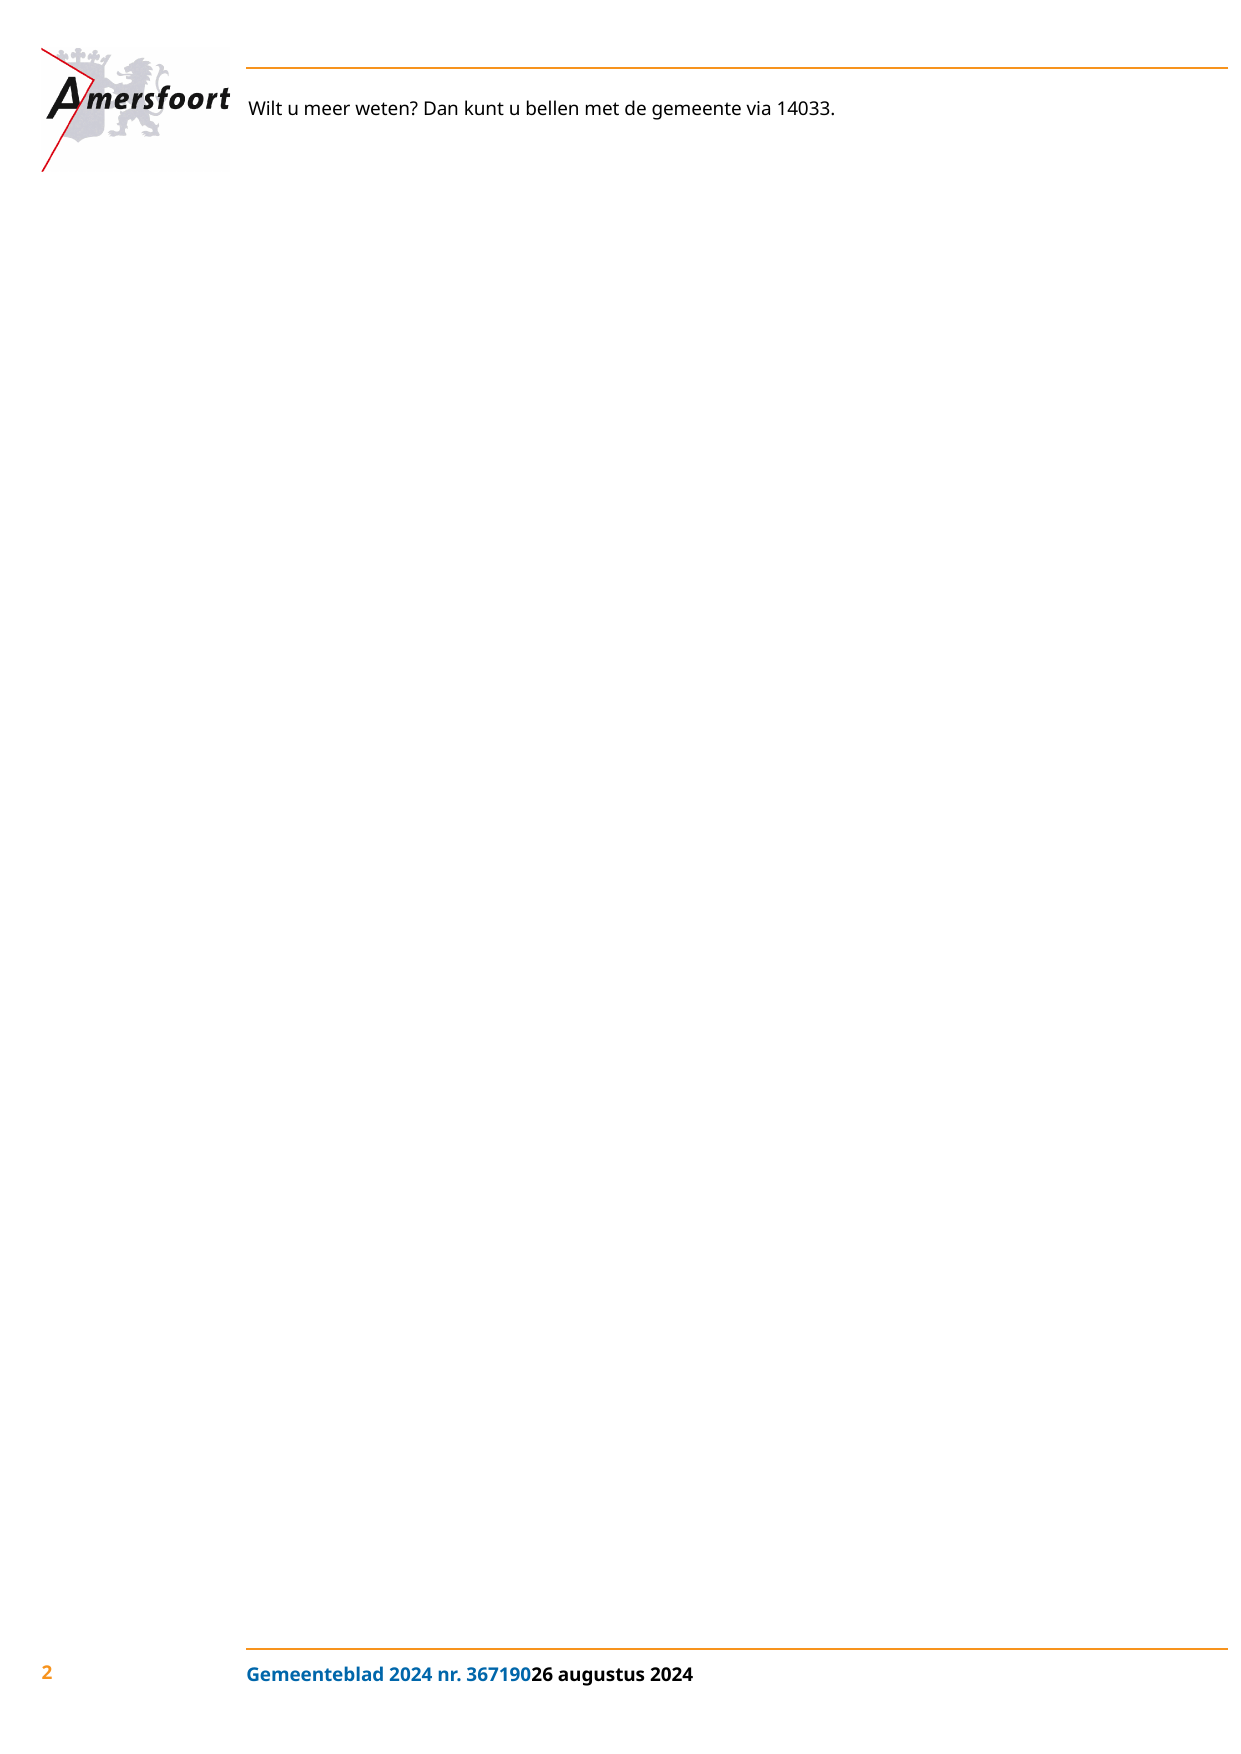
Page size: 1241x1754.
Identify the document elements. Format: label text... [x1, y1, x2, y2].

picture [41, 47, 231, 172]
text Wilt u meer weten? Dan kunt u bellen met de gemeente via 14033. [248, 95, 1152, 121]
